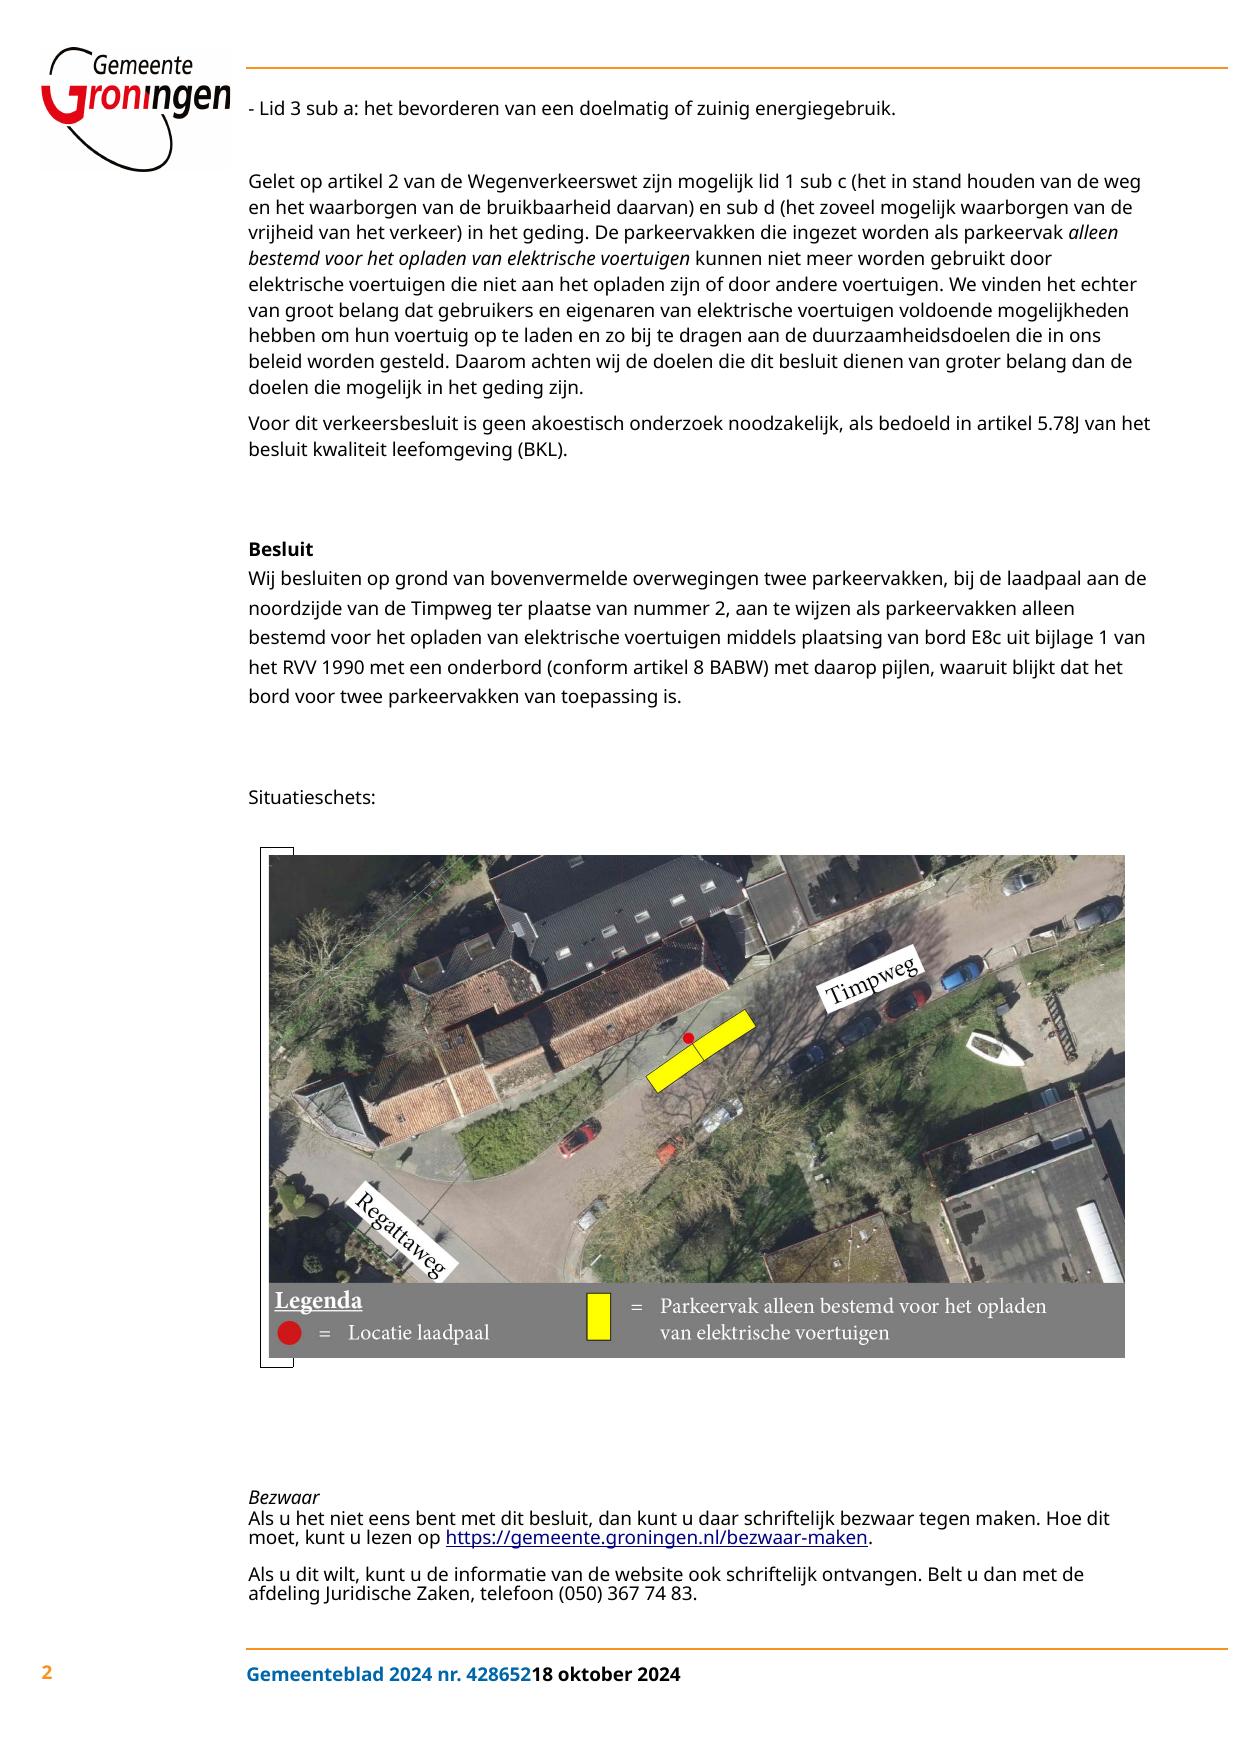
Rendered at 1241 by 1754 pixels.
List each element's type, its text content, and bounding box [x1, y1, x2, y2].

picture [41, 47, 231, 172]
text Als u het niet eens bent met dit besluit, dan kunt u daar schriftelijk bezwaar tegen maken. Hoe dit moet, kunt u lezen op https://gemeente.groningen.nl/bezwaar-maken. [248, 1509, 1152, 1548]
text Situatieschets: [248, 784, 1152, 810]
text Voor dit verkeersbesluit is geen akoestisch onderzoek noodzakelijk, als bedoeld in artikel 5.78J van het besluit kwaliteit leefomgeving (BKL). [248, 411, 1152, 462]
text Wij besluiten op grond van bovenvermelde overwegingen twee parkeervakken, bij de laadpaal aan de noordzijde van de Timpweg ter plaatse van nummer 2, aan te wijzen als parkeervakken alleen bestemd voor het opladen van elektrische voertuigen middels plaatsing van bord E8c uit bijlage 1 van het RVV 1990 met een onderbord (conform artikel 8 BABW) met daarop pijlen, waaruit blijkt dat het bord voor twee parkeervakken van toepassing is. [248, 565, 1152, 709]
text Besluit [248, 536, 1152, 561]
text Bezwaar [248, 1484, 1152, 1509]
text Als u dit wilt, kunt u de informatie van de website ook schriftelijk ontvangen. Belt u dan met de afdeling Juridische Zaken, telefoon (050) 367 74 83. [248, 1566, 1152, 1604]
picture [268, 855, 1125, 1358]
text Gelet op artikel 2 van de Wegenverkeerswet zijn mogelijk lid 1 sub c (het in stand houden van de weg en het waarborgen van de bruikbaarheid daarvan) en sub d (het zoveel mogelijk waarborgen van de vrijheid van het verkeer) in het geding. De parkeervakken die ingezet worden als parkeervak alleen bestemd voor het opladen van elektrische voertuigen kunnen niet meer worden gebruikt door elektrische voertuigen die niet aan het opladen zijn of door andere voertuigen. We vinden het echter van groot belang dat gebruikers en eigenaren van elektrische voertuigen voldoende mogelijkheden hebben om hun voertuig op te laden en zo bij te dragen aan de duurzaamheidsdoelen die in ons beleid worden gesteld. Daarom achten wij de doelen die dit besluit dienen van groter belang dan de doelen die mogelijk in het geding zijn. [248, 168, 1152, 400]
text - Lid 3 sub a: het bevorderen van een doelmatig of zuinig energiegebruik. [248, 95, 1152, 121]
